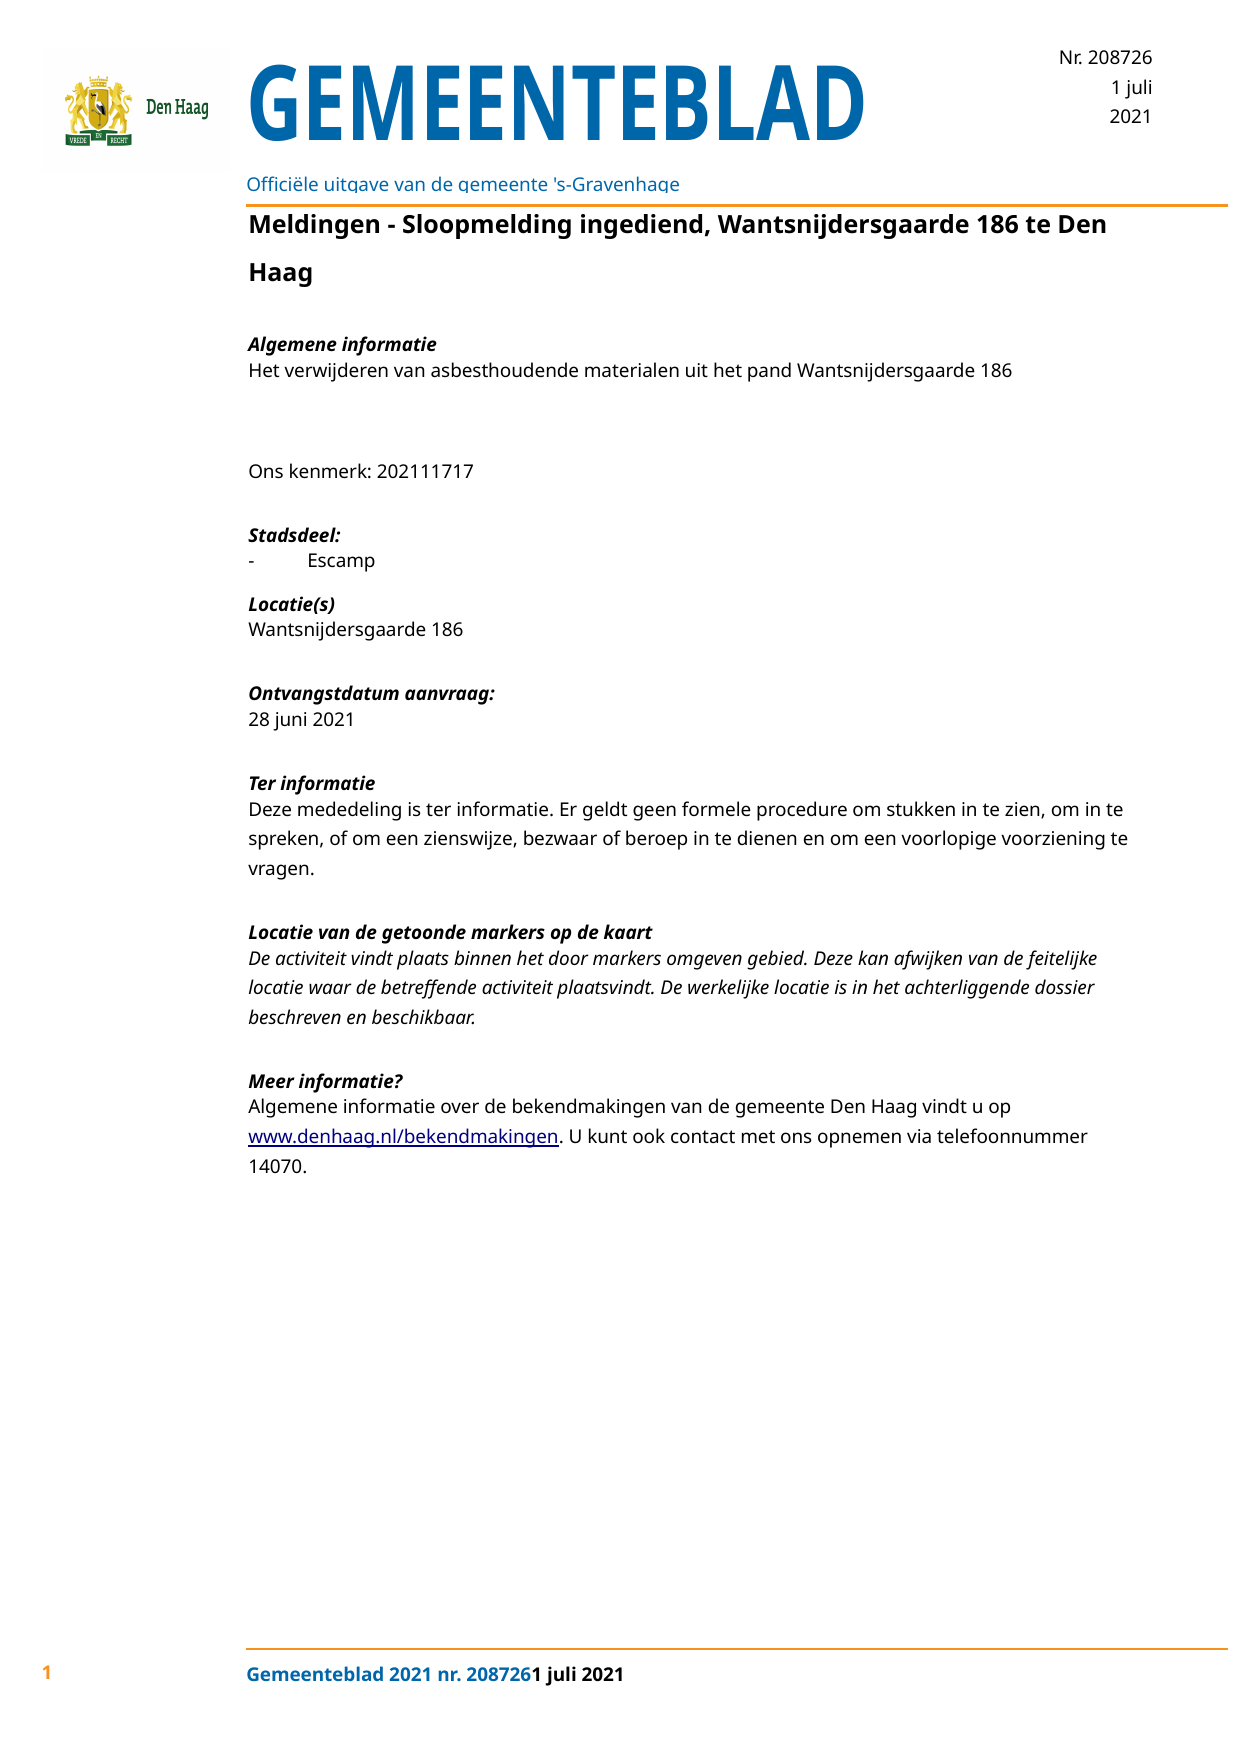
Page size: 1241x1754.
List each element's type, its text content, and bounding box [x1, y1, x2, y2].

text Het verwijderen van asbesthoudende materialen uit het pand Wantsnijdersgaarde 186 [248, 357, 1152, 383]
list Escamp [248, 548, 1152, 573]
text Locatie van de getoonde markers op de kaart [248, 919, 1152, 945]
text Deze mededeling is ter informatie. Er geldt geen formele procedure om stukken in te zien, om in te spreken, of om een zienswijze, bezwaar of beroep in te dienen en om een voorlopige voorziening te vragen. [248, 796, 1152, 881]
text Algemene informatie over de bekendmakingen van de gemeente Den Haag vindt u op www.denhaag.nl/bekendmakingen. U kunt ook contact met ons opnemen via telefoonnummer 14070. [248, 1094, 1152, 1178]
text Meldingen - Sloopmelding ingediend, Wantsnijdersgaarde 186 te Den Haag [248, 207, 1152, 288]
text Ons kenmerk: 202111717 [248, 458, 1152, 484]
picture [41, 47, 231, 172]
text Ter informatie [248, 770, 1152, 796]
text Stadsdeel: [248, 522, 1152, 548]
text 28 juni 2021 [248, 706, 1152, 732]
text De activiteit vindt plaats binnen het door markers omgeven gebied. Deze kan afwijken van de feitelijke locatie waar de betreffende activiteit plaatsvindt. De werkelijke locatie is in het achterliggende dossier beschreven en beschikbaar. [248, 945, 1152, 1030]
text Ontvangstdatum aanvraag: [248, 681, 1152, 706]
text Locatie(s) [248, 591, 1152, 617]
text Meer informatie? [248, 1068, 1152, 1094]
text Wantsnijdersgaarde 186 [248, 617, 1152, 642]
text Algemene informatie [248, 331, 1152, 357]
